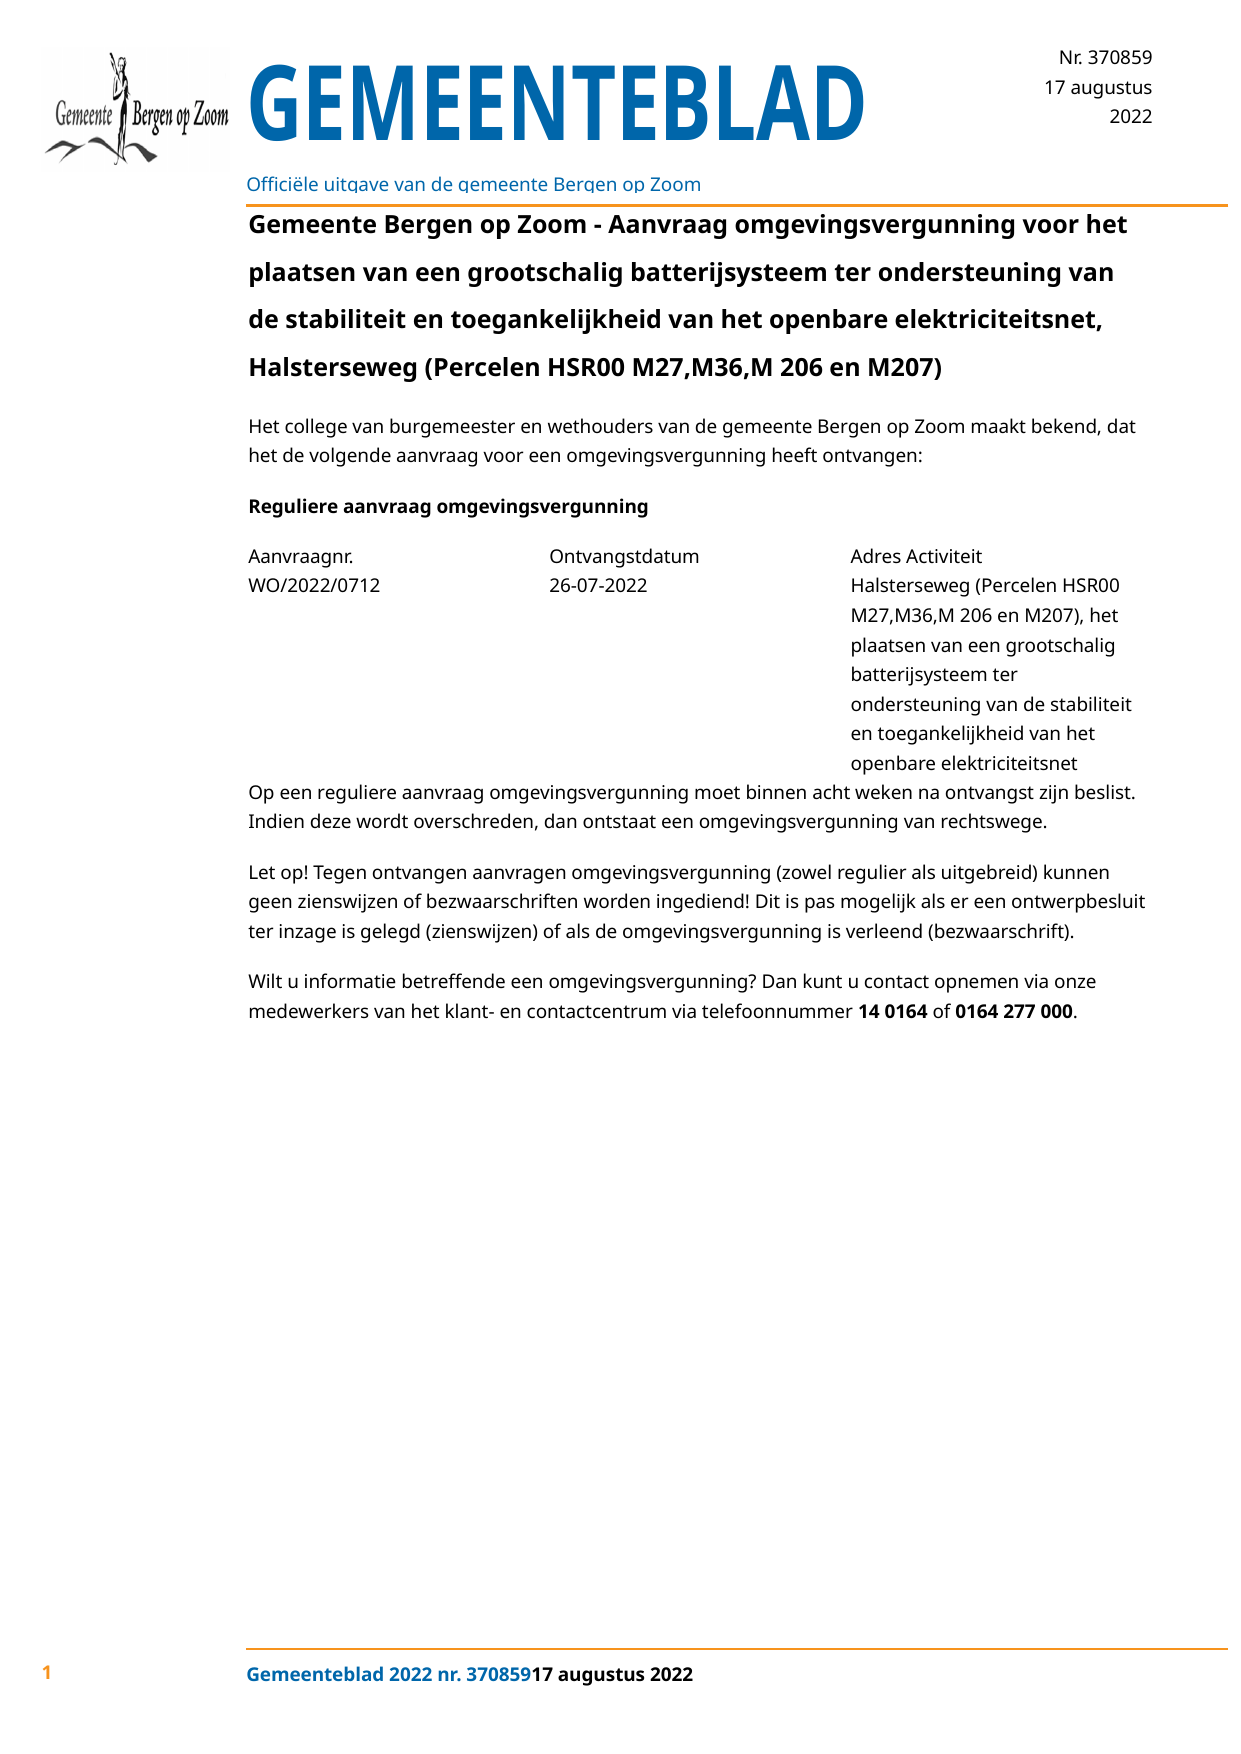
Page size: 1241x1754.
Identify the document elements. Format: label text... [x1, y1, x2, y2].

table_header Halsterseweg (Percelen HSR00 M27,M36,M 206 en M207), het plaatsen van een grootschalig batterijsysteem ter ondersteuning van de stabiliteit en toegankelijkheid van het openbare elektriciteitsnet [850, 573, 1152, 776]
text Gemeente Bergen op Zoom - Aanvraag omgevingsvergunning voor het plaatsen van een grootschalig batterijsysteem ter ondersteuning van de stabiliteit en toegankelijkheid van het openbare elektriciteitsnet, Halsterseweg (Percelen HSR00 M27,M36,M 206 en M207) [248, 207, 1152, 384]
table_header Aanvraagnr. [248, 544, 549, 569]
text Op een reguliere aanvraag omgevingsvergunning moet binnen acht weken na ontvangst zijn beslist. Indien deze wordt overschreden, dan ontstaat een omgevingsvergunning van rechtswege. [248, 779, 1152, 834]
table_header WO/2022/0712 [248, 573, 549, 776]
text Reguliere aanvraag omgevingsvergunning [248, 493, 1152, 519]
table_header Ontvangstdatum [549, 544, 850, 569]
table_header Adres Activiteit [850, 544, 1152, 569]
text Het college van burgemeester en wethouders van de gemeente Bergen op Zoom maakt bekend, dat het de volgende aanvraag voor een omgevingsvergunning heeft ontvangen: [248, 413, 1152, 468]
text Wilt u informatie betreffende een omgevingsvergunning? Dan kunt u contact opnemen via onze medewerkers van het klant- en contactcentrum via telefoonnummer 14 0164 of 0164 277 000. [248, 969, 1152, 1024]
table_header 26-07-2022 [549, 573, 850, 776]
picture [41, 47, 231, 172]
text Let op! Tegen ontvangen aanvragen omgevingsvergunning (zowel regulier als uitgebreid) kunnen geen zienswijzen of bezwaarschriften worden ingediend! Dit is pas mogelijk als er een ontwerpbesluit ter inzage is gelegd (zienswijzen) of als de omgevingsvergunning is verleend (bezwaarschrift). [248, 859, 1152, 944]
